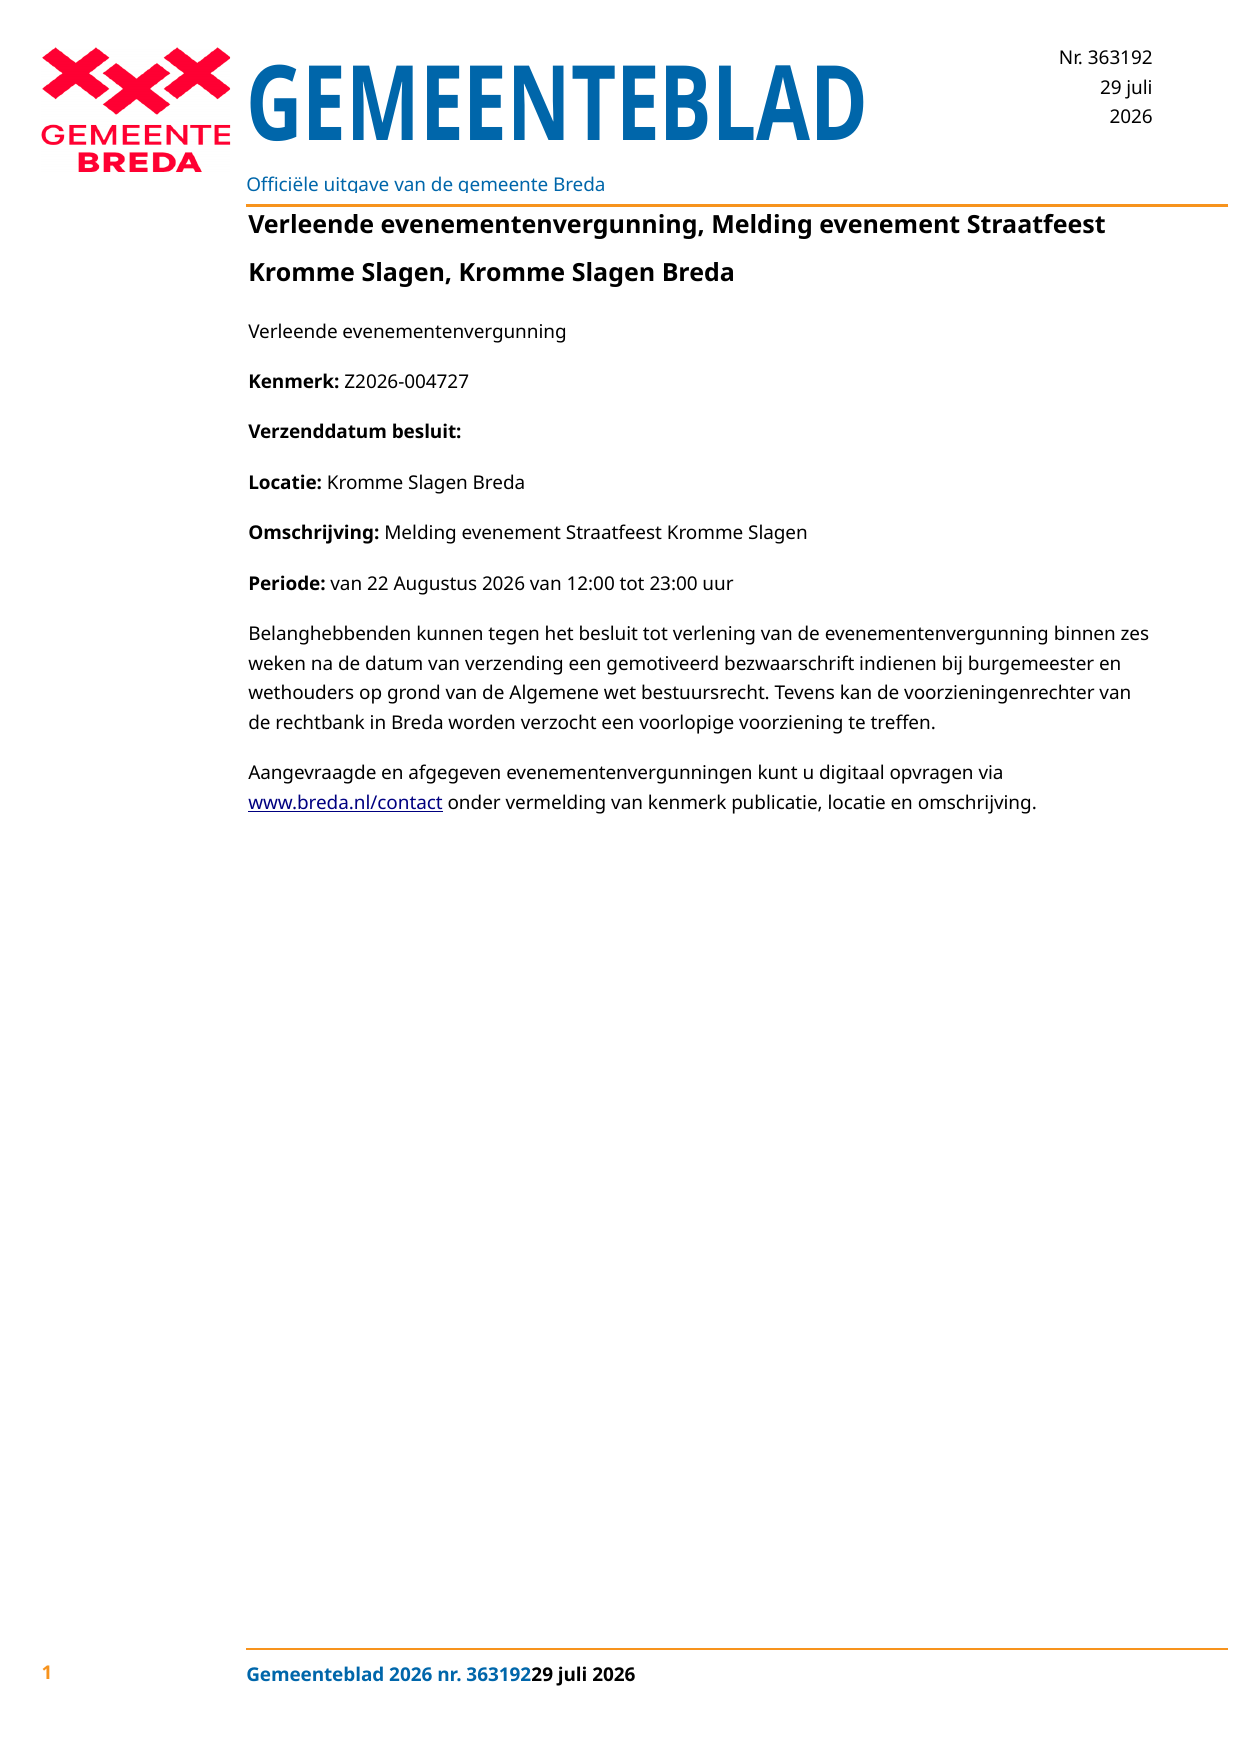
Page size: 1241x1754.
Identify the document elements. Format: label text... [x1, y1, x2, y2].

text Aangevraagde en afgegeven evenementenvergunningen kunt u digitaal opvragen via www.breda.nl/contact onder vermelding van kenmerk publicatie, locatie en omschrijving. [248, 759, 1152, 815]
text Belanghebbenden kunnen tegen het besluit tot verlening van de evenementenvergunning binnen zes weken na de datum van verzending een gemotiveerd bezwaarschrift indienen bij burgemeester en wethouders op grond van de Algemene wet bestuursrecht. Tevens kan de voorzieningenrechter van de rechtbank in Breda worden verzocht een voorlopige voorziening te treffen. [248, 620, 1152, 735]
text Verzenddatum besluit: [248, 419, 1152, 444]
text Verleende evenementenvergunning [248, 318, 1152, 344]
text Locatie: Kromme Slagen Breda [248, 469, 1152, 495]
text Omschrijving: Melding evenement Straatfeest Kromme Slagen [248, 519, 1152, 545]
text Periode: van 22 Augustus 2026 van 12:00 tot 23:00 uur [248, 570, 1152, 596]
picture [41, 47, 231, 172]
text Verleende evenementenvergunning, Melding evenement Straatfeest Kromme Slagen, Kromme Slagen Breda [248, 207, 1152, 288]
text Kenmerk: Z2026-004727 [248, 368, 1152, 394]
